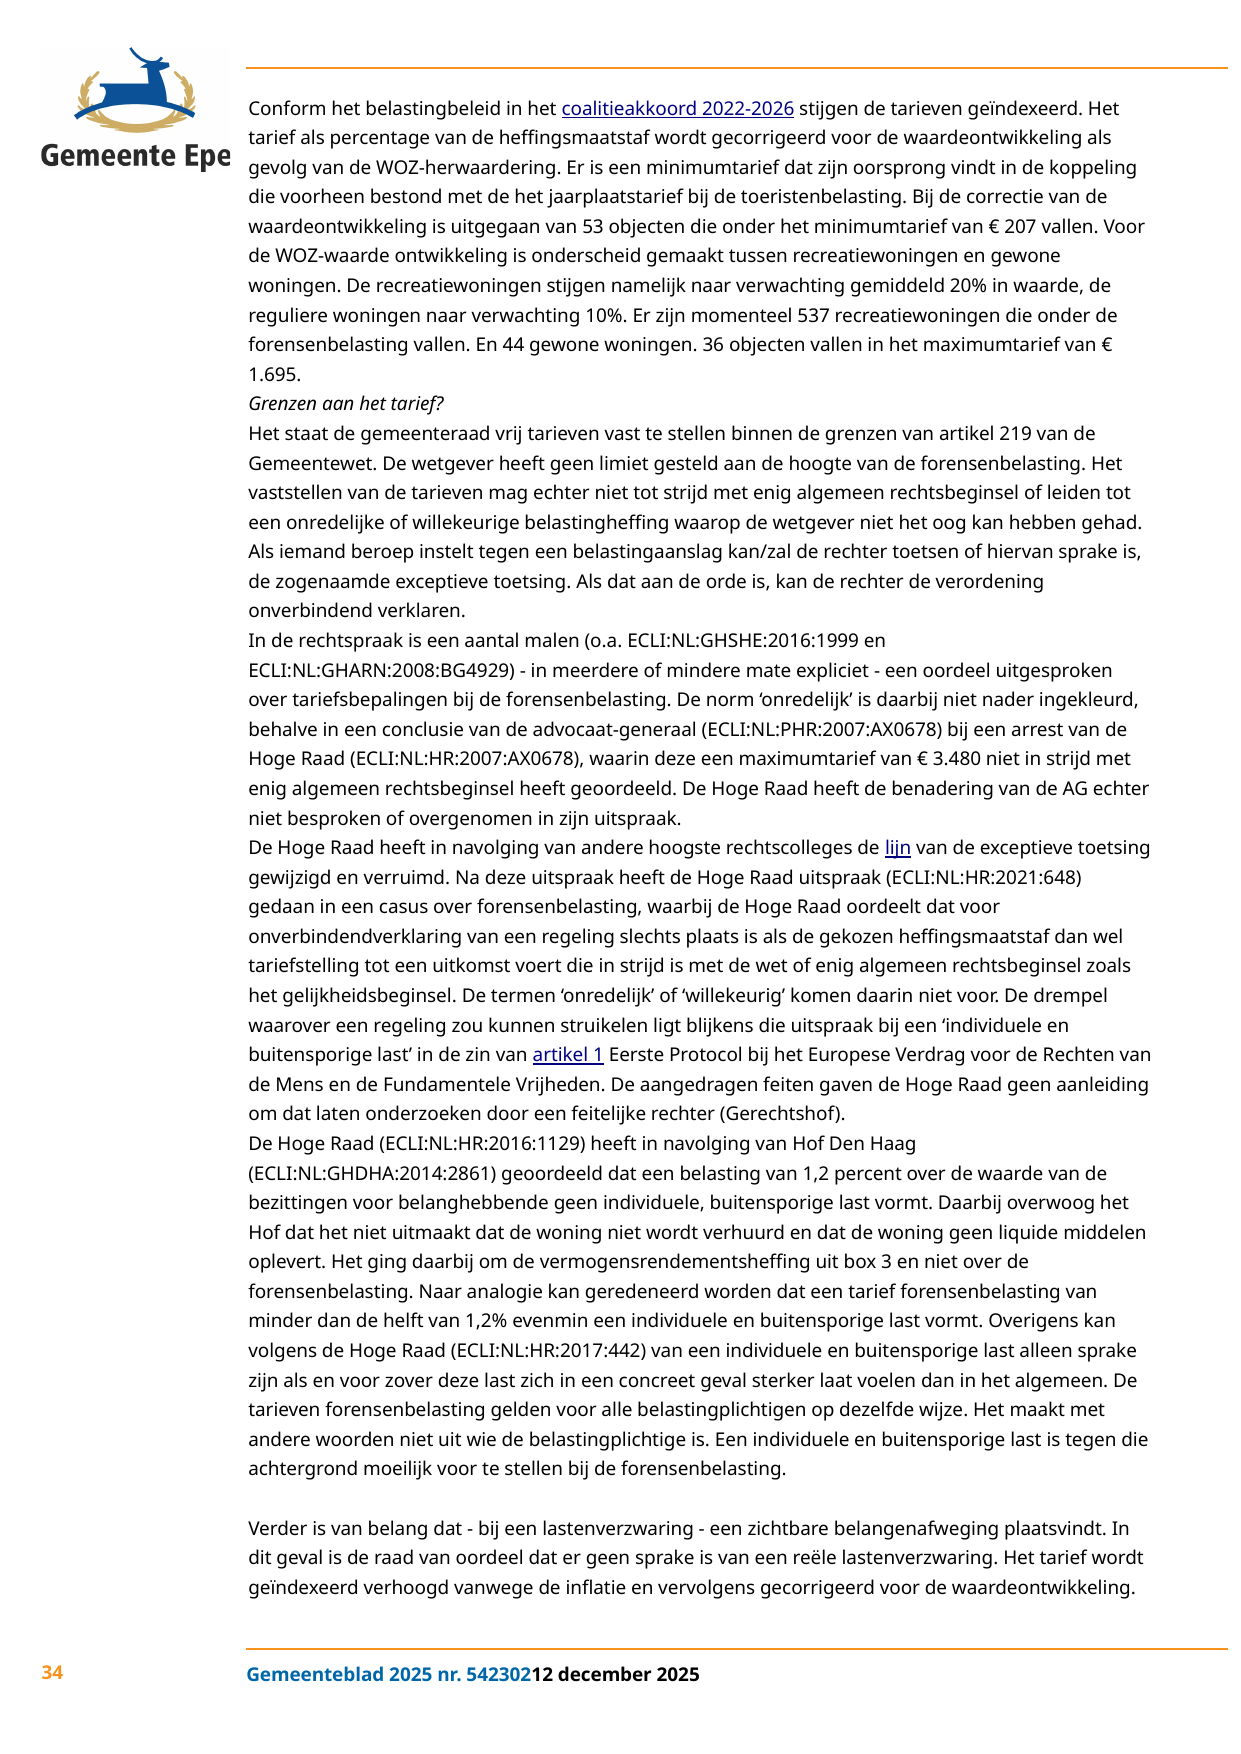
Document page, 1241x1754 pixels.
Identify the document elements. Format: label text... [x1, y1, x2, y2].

picture [41, 47, 231, 172]
text Grenzen aan het tarief? [248, 391, 1152, 416]
text De Hoge Raad heeft in navolging van andere hoogste rechtscolleges de lijn van de exceptieve toetsing gewijzigd en verruimd. Na deze uitspraak heeft de Hoge Raad uitspraak (ECLI:NL:HR:2021:648) gedaan in een casus over forensenbelasting, waarbij de Hoge Raad oordeelt dat voor onverbindendverklaring van een regeling slechts plaats is als de gekozen heffingsmaatstaf dan wel tariefstelling tot een uitkomst voert die in strijd is met de wet of enig algemeen rechtsbeginsel zoals het gelijkheidsbeginsel. De termen ‘onredelijk’ of ‘willekeurig’ komen daarin niet voor. De drempel waarover een regeling zou kunnen struikelen ligt blijkens die uitspraak bij een ‘individuele en buitensporige last’ in de zin van artikel 1 Eerste Protocol bij het Europese Verdrag voor de Rechten van de Mens en de Fundamentele Vrijheden. De aangedragen feiten gaven de Hoge Raad geen aanleiding om dat laten onderzoeken door een feitelijke rechter (Gerechtshof). [248, 834, 1152, 1126]
text In de rechtspraak is een aantal malen (o.a. ECLI:NL:GHSHE:2016:1999 en ECLI:NL:GHARN:2008:BG4929) - in meerdere of mindere mate expliciet - een oordeel uitgesproken over tariefsbepalingen bij de forensenbelasting. De norm ‘onredelijk’ is daarbij niet nader ingekleurd, behalve in een conclusie van de advocaat-generaal (ECLI:NL:PHR:2007:AX0678) bij een arrest van de Hoge Raad (ECLI:NL:HR:2007:AX0678), waarin deze een maximumtarief van € 3.480 niet in strijd met enig algemeen rechtsbeginsel heeft geoordeeld. De Hoge Raad heeft de benadering van de AG echter niet besproken of overgenomen in zijn uitspraak. [248, 627, 1152, 831]
text De Hoge Raad (ECLI:NL:HR:2016:1129) heeft in navolging van Hof Den Haag (ECLI:NL:GHDHA:2014:2861) geoordeeld dat een belasting van 1,2 percent over de waarde van de bezittingen voor belanghebbende geen individuele, buitensporige last vormt. Daarbij overwoog het Hof dat het niet uitmaakt dat de woning niet wordt verhuurd en dat de woning geen liquide middelen oplevert. Het ging daarbij om de vermogensrendementsheffing uit box 3 en niet over de forensenbelasting. Naar analogie kan geredeneerd worden dat een tarief forensenbelasting van minder dan de helft van 1,2% evenmin een individuele en buitensporige last vormt. Overigens kan volgens de Hoge Raad (ECLI:NL:HR:2017:442) van een individuele en buitensporige last alleen sprake zijn als en voor zover deze last zich in een concreet geval sterker laat voelen dan in het algemeen. De tarieven forensenbelasting gelden voor alle belastingplichtigen op dezelfde wijze. Het maakt met andere woorden niet uit wie de belastingplichtige is. Een individuele en buitensporige last is tegen die achtergrond moeilijk voor te stellen bij de forensenbelasting. [248, 1130, 1152, 1481]
text Het staat de gemeenteraad vrij tarieven vast te stellen binnen de grenzen van artikel 219 van de Gemeentewet. De wetgever heeft geen limiet gesteld aan de hoogte van de forensenbelasting. Het vaststellen van de tarieven mag echter niet tot strijd met enig algemeen rechtsbeginsel of leiden tot een onredelijke of willekeurige belastingheffing waarop de wetgever niet het oog kan hebben gehad. Als iemand beroep instelt tegen een belastingaanslag kan/zal de rechter toetsen of hiervan sprake is, de zogenaamde exceptieve toetsing. Als dat aan de orde is, kan de rechter de verordening onverbindend verklaren. [248, 420, 1152, 623]
text Conform het belastingbeleid in het coalitieakkoord 2022-2026 stijgen de tarieven geïndexeerd. Het tarief als percentage van de heffingsmaatstaf wordt gecorrigeerd voor de waardeontwikkeling als gevolg van de WOZ-herwaardering. Er is een minimumtarief dat zijn oorsprong vindt in de koppeling die voorheen bestond met de het jaarplaatstarief bij de toeristenbelasting. Bij de correctie van de waardeontwikkeling is uitgegaan van 53 objecten die onder het minimumtarief van € 207 vallen. Voor de WOZ-waarde ontwikkeling is onderscheid gemaakt tussen recreatiewoningen en gewone woningen. De recreatiewoningen stijgen namelijk naar verwachting gemiddeld 20% in waarde, de reguliere woningen naar verwachting 10%. Er zijn momenteel 537 recreatiewoningen die onder de forensenbelasting vallen. En 44 gewone woningen. 36 objecten vallen in het maximumtarief van € 1.695. [248, 95, 1152, 387]
text Verder is van belang dat - bij een lastenverzwaring - een zichtbare belangenafweging plaatsvindt. In dit geval is de raad van oordeel dat er geen sprake is van een reële lastenverzwaring. Het tarief wordt geïndexeerd verhoogd vanwege de inflatie en vervolgens gecorrigeerd voor de waardeontwikkeling. [248, 1515, 1152, 1600]
